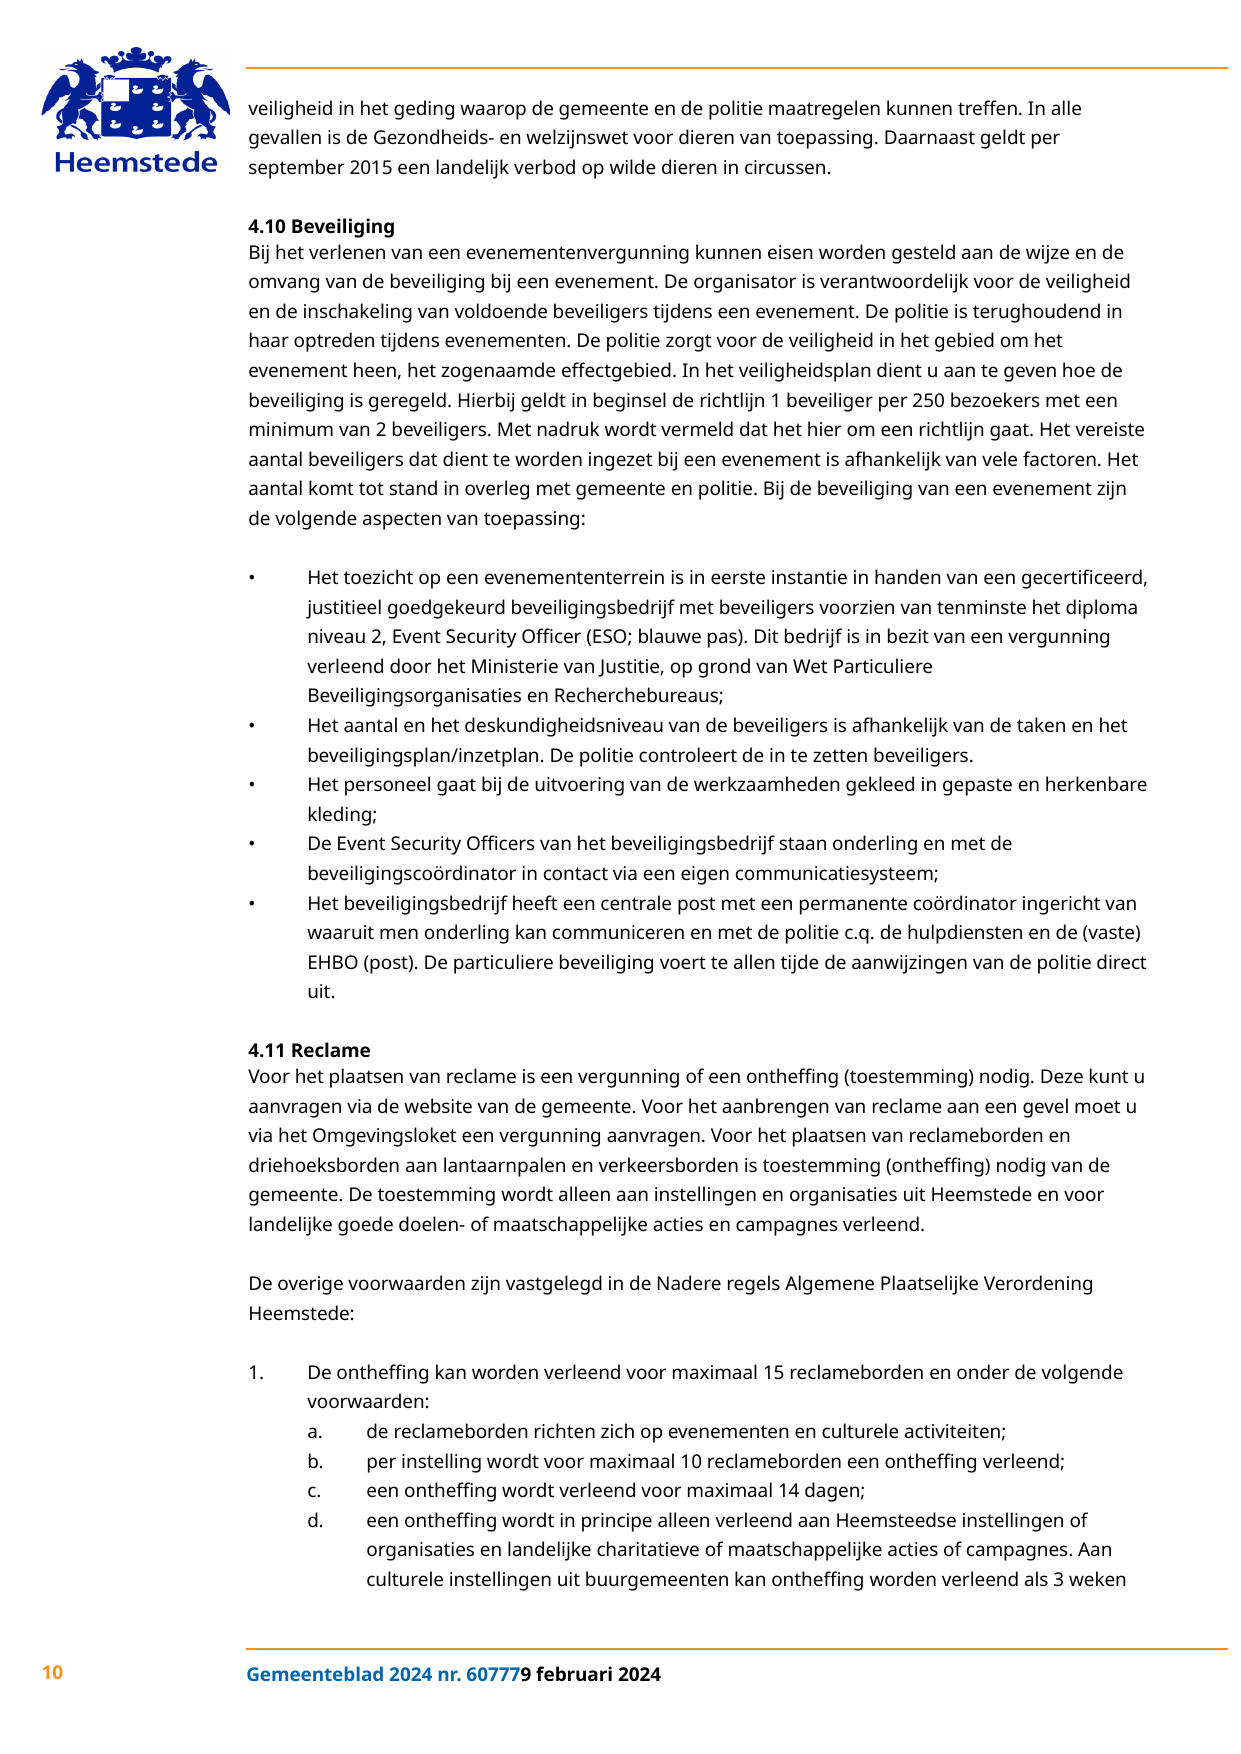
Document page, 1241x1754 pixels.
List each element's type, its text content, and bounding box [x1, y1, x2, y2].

text Voor het plaatsen van reclame is een vergunning of een ontheffing (toestemming) nodig. Deze kunt u aanvragen via de website van de gemeente. Voor het aanbrengen van reclame aan een gevel moet u via het Omgevingsloket een vergunning aanvragen. Voor het plaatsen van reclameborden en driehoeksborden aan lantaarnpalen en verkeersborden is toestemming (ontheffing) nodig van de gemeente. De toestemming wordt alleen aan instellingen en organisaties uit Heemstede en voor landelijke goede doelen- of maatschappelijke acties en campagnes verleend. [248, 1063, 1152, 1237]
text Bij het verlenen van een evenementenvergunning kunnen eisen worden gesteld aan de wijze en de omvang van de beveiliging bij een evenement. De organisator is verantwoordelijk voor de veiligheid en de inschakeling van voldoende beveiligers tijdens een evenement. De politie is terughoudend in haar optreden tijdens evenementen. De politie zorgt voor de veiligheid in het gebied om het evenement heen, het zogenaamde effectgebied. In het veiligheidsplan dient u aan te geven hoe de beveiliging is geregeld. Hierbij geldt in beginsel de richtlijn 1 beveiliger per 250 bezoekers met een minimum van 2 beveiligers. Met nadruk wordt vermeld dat het hier om een richtlijn gaat. Het vereiste aantal beveiligers dat dient te worden ingezet bij een evenement is afhankelijk van vele factoren. Het aantal komt tot stand in overleg met gemeente en politie. Bij de beveiliging van een evenement zijn de volgende aspecten van toepassing: [248, 239, 1152, 531]
text 4.10 Beveiliging [248, 213, 1152, 239]
list De Event Security Officers van het beveiligingsbedrijf staan onderling en met de beveiligingscoördinator in contact via een eigen communicatiesysteem; [248, 831, 1152, 886]
list Het beveiligingsbedrijf heeft een centrale post met een permanente coördinator ingericht van waaruit men onderling kan communiceren en met de politie c.q. de hulpdiensten en de (vaste) EHBO (post). De particuliere beveiliging voert te allen tijde de aanwijzingen van de politie direct uit. [248, 890, 1152, 1004]
text De overige voorwaarden zijn vastgelegd in de Nadere regels Algemene Plaatselijke Verordening Heemstede: [248, 1270, 1152, 1326]
list Het toezicht op een evenemententerrein is in eerste instantie in handen van een gecertificeerd, justitieel goedgekeurd beveiligingsbedrijf met beveiligers voorzien van tenminste het diploma niveau 2, Event Security Officer (ESO; blauwe pas). Dit bedrijf is in bezit van een vergunning verleend door het Ministerie van Justitie, op grond van Wet Particuliere Beveiligingsorganisaties en Recherchebureaus; [248, 564, 1152, 708]
picture [41, 47, 231, 172]
text 4.11 Reclame [248, 1038, 1152, 1063]
list De ontheffing kan worden verleend voor maximaal 15 reclameborden en onder de volgende voorwaarden: [248, 1359, 1152, 1414]
list de reclameborden richten zich op evenementen en culturele activiteiten; [307, 1418, 1152, 1444]
list Het aantal en het deskundigheidsniveau van de beveiligers is afhankelijk van de taken en het beveiligingsplan/inzetplan. De politie controleert de in te zetten beveiligers. [248, 712, 1152, 767]
list per instelling wordt voor maximaal 10 reclameborden een ontheffing verleend; [307, 1448, 1152, 1474]
list een ontheffing wordt verleend voor maximaal 14 dagen; [307, 1477, 1152, 1503]
text veiligheid in het geding waarop de gemeente en de politie maatregelen kunnen treffen. In alle gevallen is de Gezondheids- en welzijnswet voor dieren van toepassing. Daarnaast geldt per september 2015 een landelijk verbod op wilde dieren in circussen. [248, 95, 1152, 180]
list een ontheffing wordt in principe alleen verleend aan Heemsteedse instellingen of organisaties en landelijke charitatieve of maatschappelijke acties of campagnes. Aan culturele instellingen uit buurgemeenten kan ontheffing worden verleend als 3 weken [307, 1507, 1152, 1592]
list Het personeel gaat bij de uitvoering van de werkzaamheden gekleed in gepaste en herkenbare kleding; [248, 771, 1152, 827]
